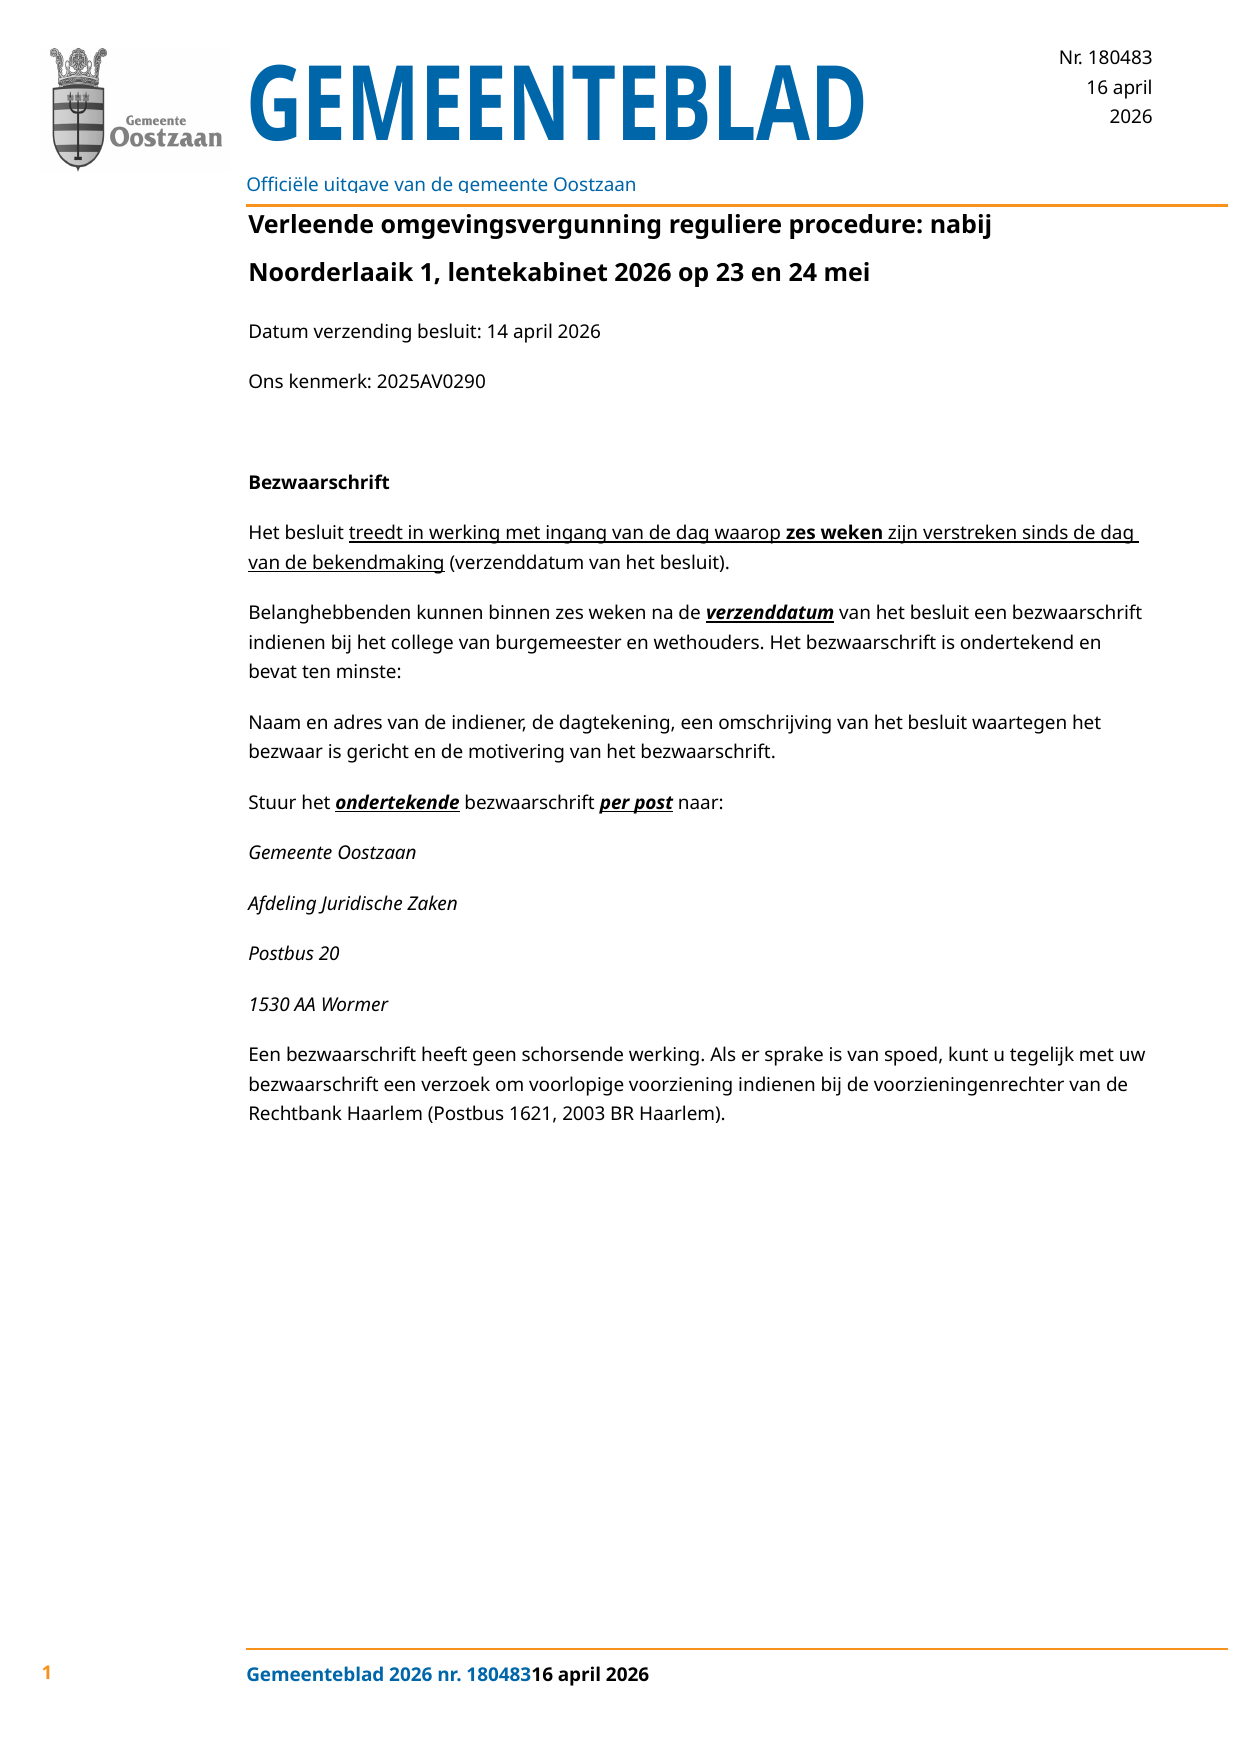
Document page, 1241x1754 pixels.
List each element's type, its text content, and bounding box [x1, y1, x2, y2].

text Gemeente Oostzaan [248, 839, 1152, 865]
text 1530 AA Wormer [248, 991, 1152, 1017]
text Bezwaarschrift [248, 469, 1152, 495]
text Postbus 20 [248, 940, 1152, 966]
text Naam en adres van de indiener, de dagtekening, een omschrijving van het besluit waartegen het bezwaar is gericht en de motivering van het bezwaarschrift. [248, 709, 1152, 764]
text Ons kenmerk: 2025AV0290 [248, 368, 1152, 394]
text Belanghebbenden kunnen binnen zes weken na de verzenddatum van het besluit een bezwaarschrift indienen bij het college van burgemeester en wethouders. Het bezwaarschrift is ondertekend en bevat ten minste: [248, 599, 1152, 684]
text Het besluit treedt in werking met ingang van de dag waarop zes weken zijn verstreken sinds de dag van de bekendmaking (verzenddatum van het besluit). [248, 519, 1152, 575]
text Verleende omgevingsvergunning reguliere procedure: nabij Noorderlaaik 1, lentekabinet 2026 op 23 en 24 mei [248, 207, 1152, 288]
picture [41, 47, 231, 172]
text Datum verzending besluit: 14 april 2026 [248, 318, 1152, 344]
text Een bezwaarschrift heeft geen schorsende werking. Als er sprake is van spoed, kunt u tegelijk met uw bezwaarschrift een verzoek om voorlopige voorziening indienen bij de voorzieningenrechter van de Rechtbank Haarlem (Postbus 1621, 2003 BR Haarlem). [248, 1041, 1152, 1126]
text Afdeling Juridische Zaken [248, 890, 1152, 916]
text Stuur het ondertekende bezwaarschrift per post naar: [248, 789, 1152, 815]
